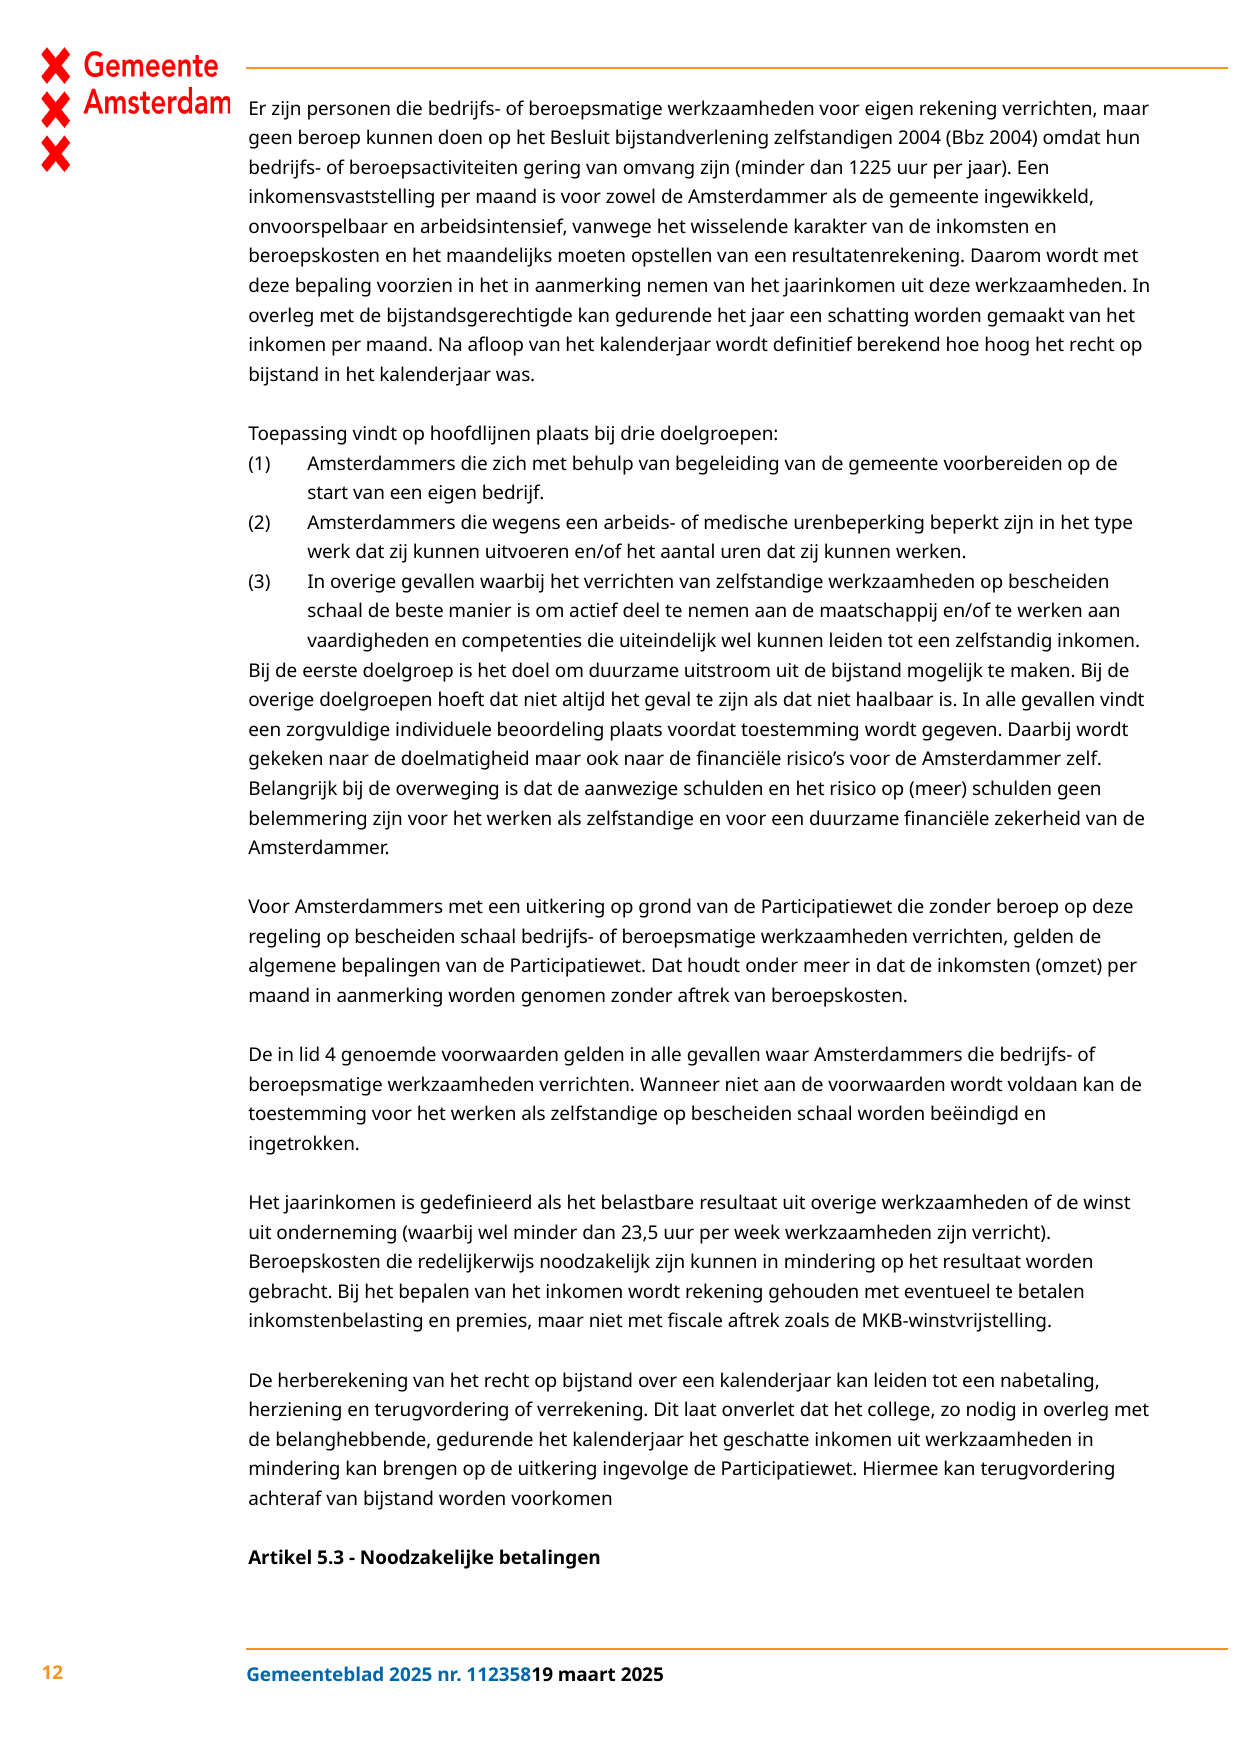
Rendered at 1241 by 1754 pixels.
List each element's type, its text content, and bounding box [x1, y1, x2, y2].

picture [41, 47, 231, 172]
text Artikel 5.3 - Noodzakelijke betalingen [248, 1544, 1152, 1570]
text Toepassing vindt op hoofdlijnen plaats bij drie doelgroepen: [248, 420, 1152, 446]
text De herberekening van het recht op bijstand over een kalenderjaar kan leiden tot een nabetaling, herziening en terugvordering of verrekening. Dit laat onverlet dat het college, zo nodig in overleg met de belanghebbende, gedurende het kalenderjaar het geschatte inkomen uit werkzaamheden in mindering kan brengen op de uitkering ingevolge de Participatiewet. Hiermee kan terugvordering achteraf van bijstand worden voorkomen [248, 1367, 1152, 1511]
text Voor Amsterdammers met een uitkering op grond van de Participatiewet die zonder beroep op deze regeling op bescheiden schaal bedrijfs- of beroepsmatige werkzaamheden verrichten, gelden de algemene bepalingen van de Participatiewet. Dat houdt onder meer in dat de inkomsten (omzet) per maand in aanmerking worden genomen zonder aftrek van beroepskosten. [248, 893, 1152, 1008]
text De in lid 4 genoemde voorwaarden gelden in alle gevallen waar Amsterdammers die bedrijfs- of beroepsmatige werkzaamheden verrichten. Wanneer niet aan de voorwaarden wordt voldaan kan de toestemming voor het werken als zelfstandige op bescheiden schaal worden beëindigd en ingetrokken. [248, 1041, 1152, 1156]
list Amsterdammers die zich met behulp van begeleiding van de gemeente voorbereiden op de start van een eigen bedrijf. [248, 450, 1152, 505]
list In overige gevallen waarbij het verrichten van zelfstandige werkzaamheden op bescheiden schaal de beste manier is om actief deel te nemen aan de maatschappij en/of te werken aan vaardigheden en competenties die uiteindelijk wel kunnen leiden tot een zelfstandig inkomen. [248, 568, 1152, 653]
text Er zijn personen die bedrijfs- of beroepsmatige werkzaamheden voor eigen rekening verrichten, maar geen beroep kunnen doen op het Besluit bijstandverlening zelfstandigen 2004 (Bbz 2004) omdat hun bedrijfs- of beroepsactiviteiten gering van omvang zijn (minder dan 1225 uur per jaar). Een inkomensvaststelling per maand is voor zowel de Amsterdammer als de gemeente ingewikkeld, onvoorspelbaar en arbeidsintensief, vanwege het wisselende karakter van de inkomsten en beroepskosten en het maandelijks moeten opstellen van een resultatenrekening. Daarom wordt met deze bepaling voorzien in het in aanmerking nemen van het jaarinkomen uit deze werkzaamheden. In overleg met de bijstandsgerechtigde kan gedurende het jaar een schatting worden gemaakt van het inkomen per maand. Na afloop van het kalenderjaar wordt definitief berekend hoe hoog het recht op bijstand in het kalenderjaar was. [248, 95, 1152, 387]
text Het jaarinkomen is gedefinieerd als het belastbare resultaat uit overige werkzaamheden of de winst uit onderneming (waarbij wel minder dan 23,5 uur per week werkzaamheden zijn verricht). Beroepskosten die redelijkerwijs noodzakelijk zijn kunnen in mindering op het resultaat worden gebracht. Bij het bepalen van het inkomen wordt rekening gehouden met eventueel te betalen inkomstenbelasting en premies, maar niet met fiscale aftrek zoals de MKB-winstvrijstelling. [248, 1189, 1152, 1333]
list Amsterdammers die wegens een arbeids- of medische urenbeperking beperkt zijn in het type werk dat zij kunnen uitvoeren en/of het aantal uren dat zij kunnen werken. [248, 509, 1152, 564]
text Bij de eerste doelgroep is het doel om duurzame uitstroom uit de bijstand mogelijk te maken. Bij de overige doelgroepen hoeft dat niet altijd het geval te zijn als dat niet haalbaar is. In alle gevallen vindt een zorgvuldige individuele beoordeling plaats voordat toestemming wordt gegeven. Daarbij wordt gekeken naar de doelmatigheid maar ook naar de financiële risico’s voor de Amsterdammer zelf. Belangrijk bij de overweging is dat de aanwezige schulden en het risico op (meer) schulden geen belemmering zijn voor het werken als zelfstandige en voor een duurzame financiële zekerheid van de Amsterdammer. [248, 657, 1152, 860]
